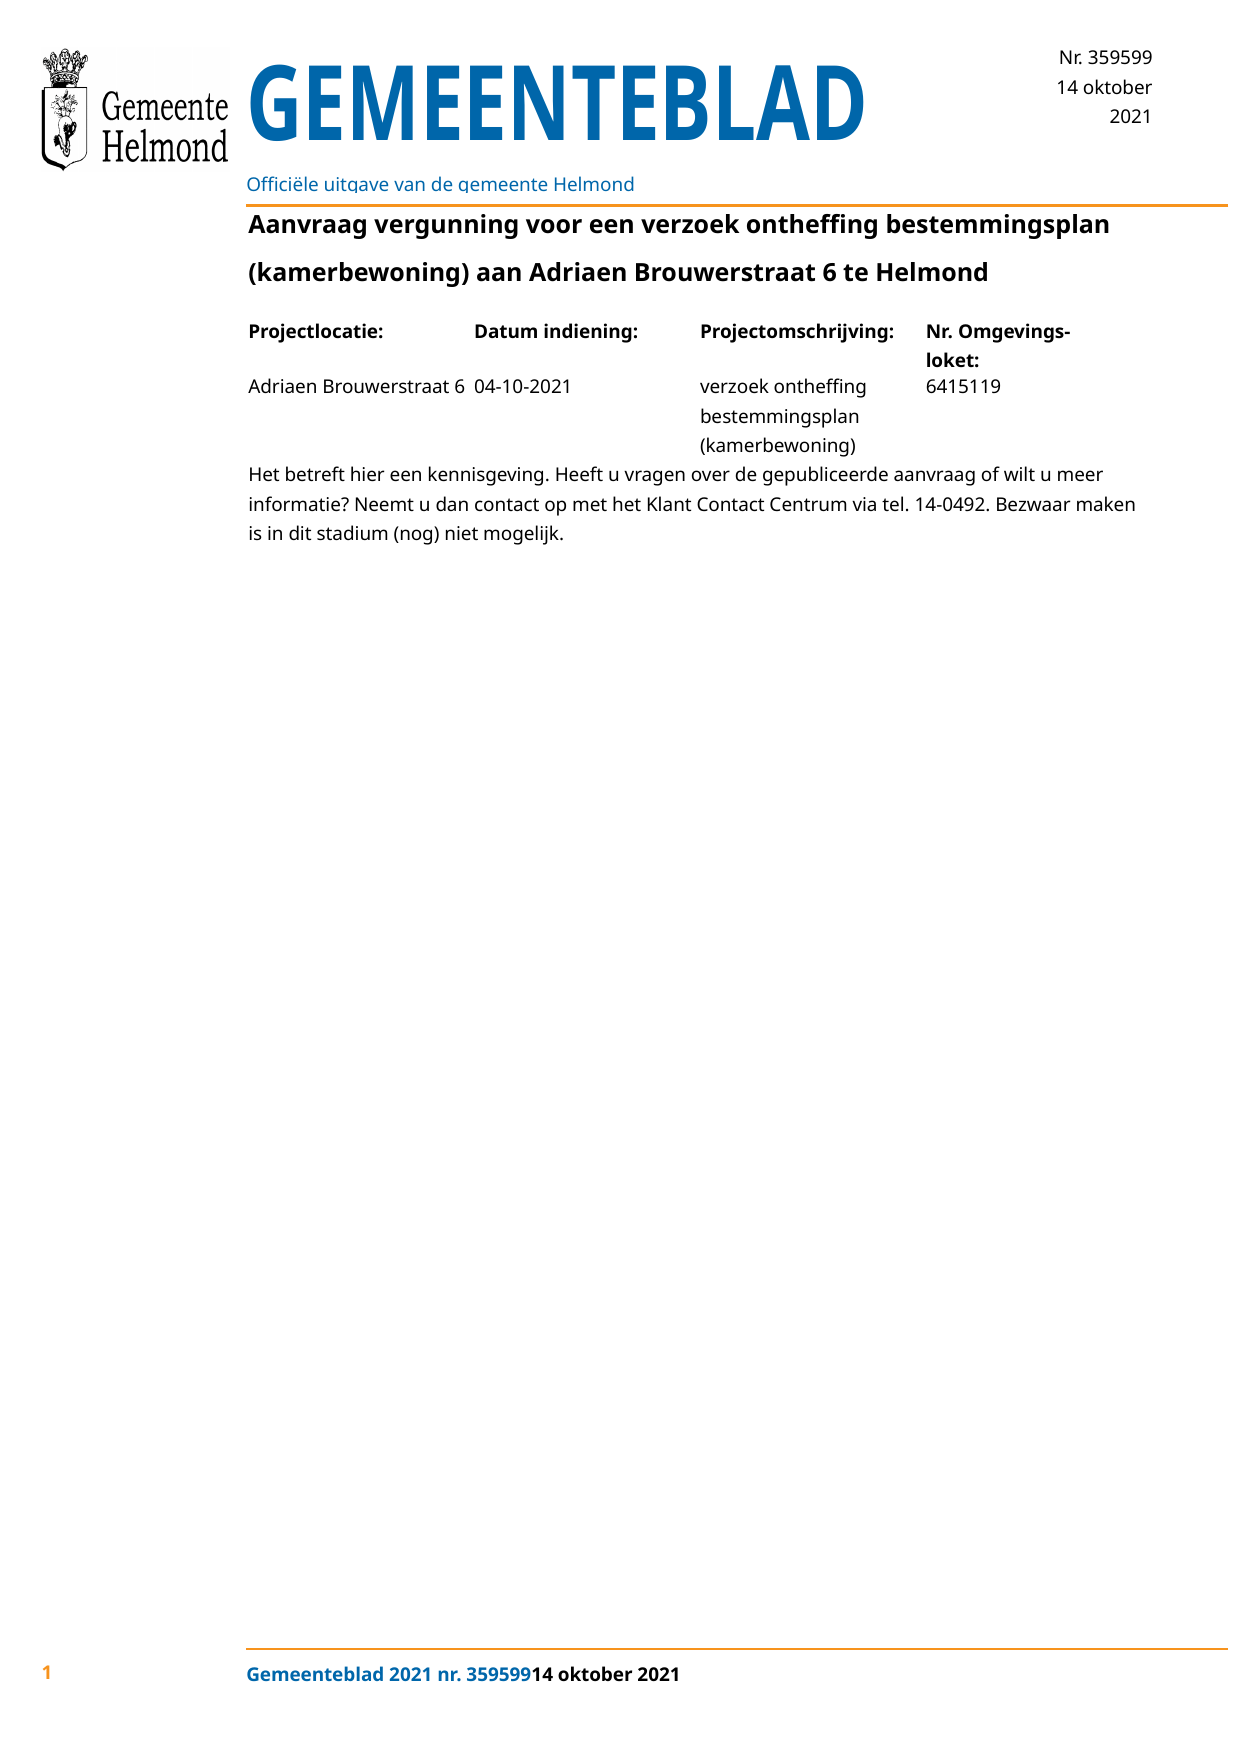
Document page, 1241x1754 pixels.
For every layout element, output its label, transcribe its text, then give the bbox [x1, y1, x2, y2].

picture [41, 47, 231, 172]
table_header Nr. Omgevings- loket: [926, 318, 1152, 373]
table_header Projectlocatie: [248, 318, 474, 373]
text Aanvraag vergunning voor een verzoek ontheffing bestemmingsplan (kamerbewoning) aan Adriaen Brouwerstraat 6 te Helmond [248, 207, 1152, 288]
table_cell Adriaen Brouwerstraat 6 [248, 373, 474, 458]
table_cell verzoek ontheffing bestemmingsplan (kamerbewoning) [700, 373, 926, 458]
table_header Projectomschrijving: [700, 318, 926, 373]
table_header Datum indiening: [474, 318, 700, 373]
text Het betreft hier een kennisgeving. Heeft u vragen over de gepubliceerde aanvraag of wilt u meer informatie? Neemt u dan contact op met het Klant Contact Centrum via tel. 14-0492. Bezwaar maken is in dit stadium (nog) niet mogelijk. [248, 461, 1152, 546]
table_cell 6415119 [926, 373, 1152, 458]
table_cell 04-10-2021 [474, 373, 700, 458]
